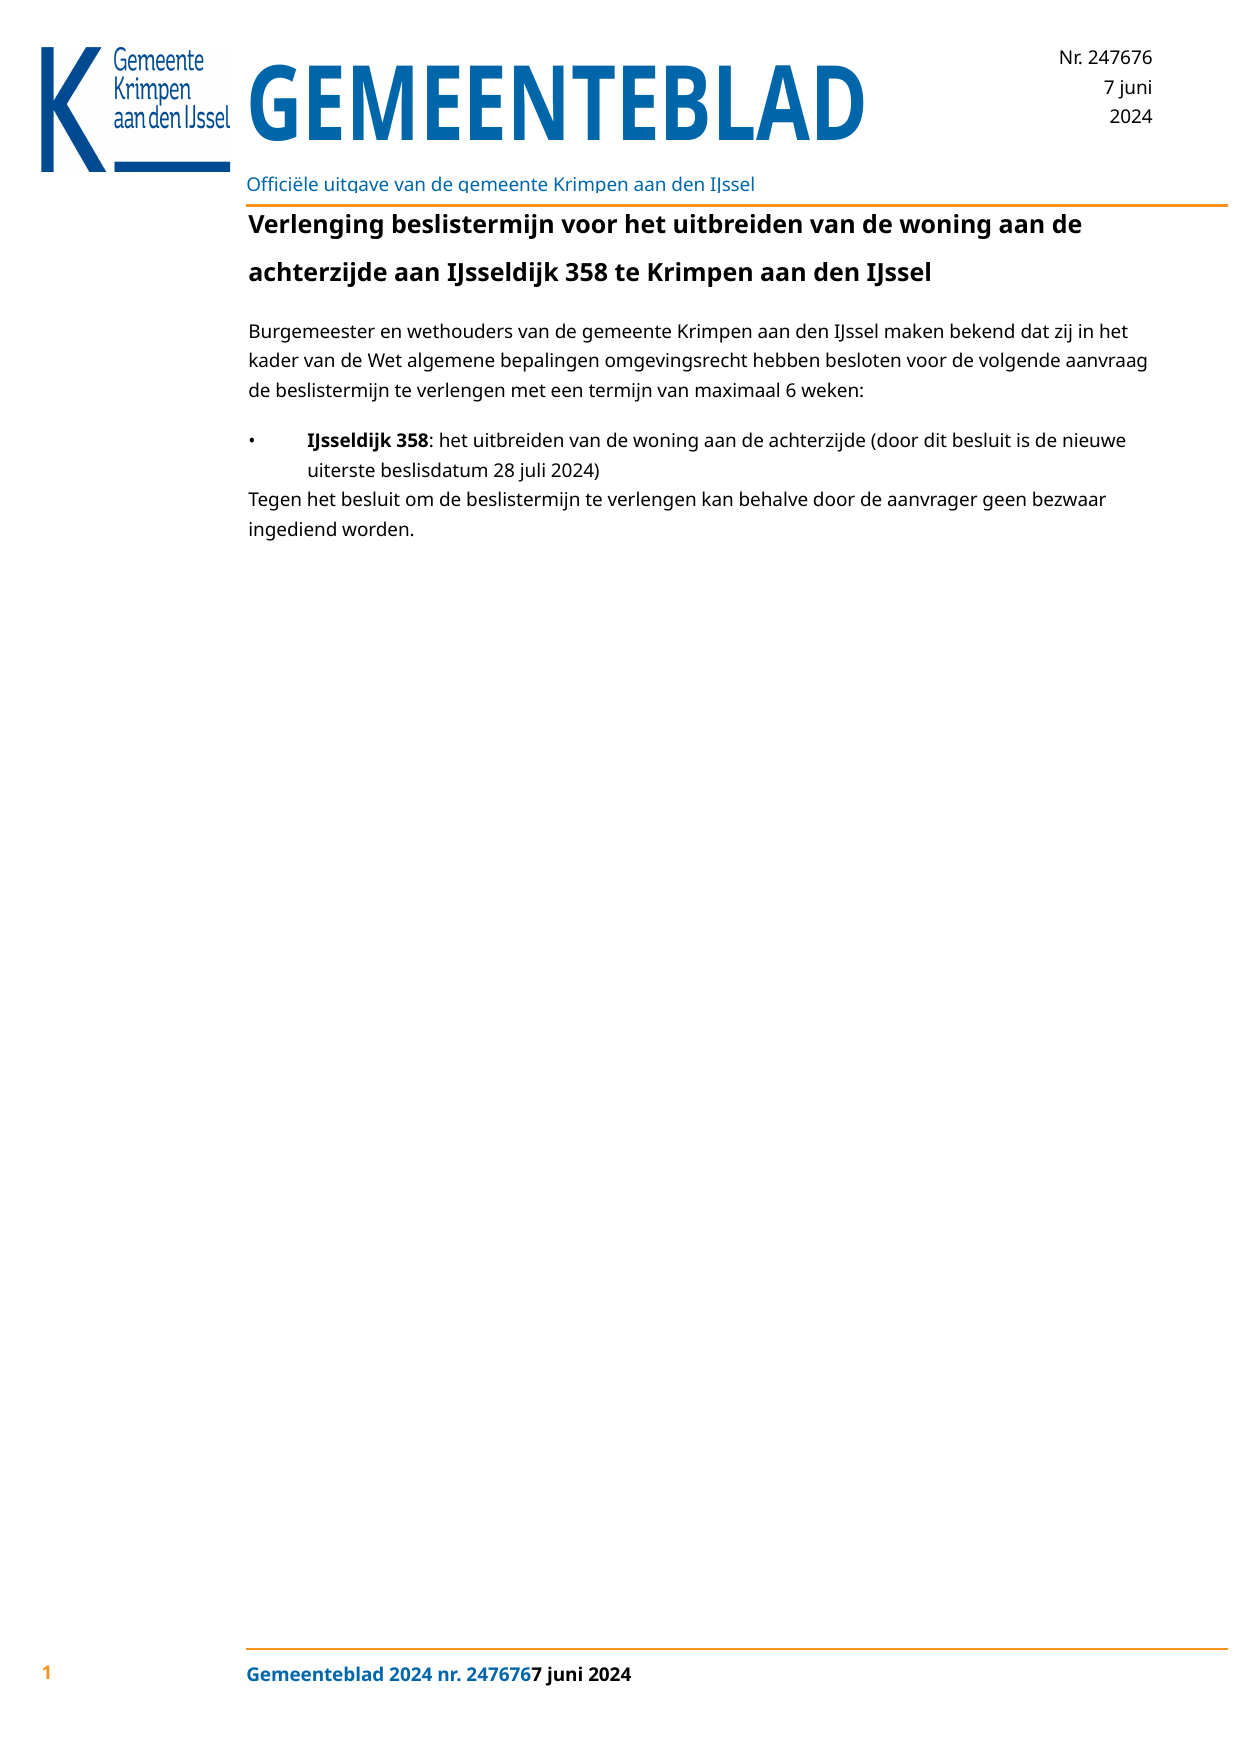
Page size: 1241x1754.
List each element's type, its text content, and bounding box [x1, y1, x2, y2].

text Verlenging beslistermijn voor het uitbreiden van de woning aan de achterzijde aan IJsseldijk 358 te Krimpen aan den IJssel [248, 207, 1152, 288]
text Tegen het besluit om de beslistermijn te verlengen kan behalve door de aanvrager geen bezwaar ingediend worden. [248, 487, 1152, 542]
text Burgemeester en wethouders van de gemeente Krimpen aan den IJssel maken bekend dat zij in het kader van de Wet algemene bepalingen omgevingsrecht hebben besloten voor de volgende aanvraag de beslistermijn te verlengen met een termijn van maximaal 6 weken: [248, 318, 1152, 403]
picture [41, 47, 231, 172]
list IJsseldijk 358: het uitbreiden van de woning aan de achterzijde (door dit besluit is de nieuwe uiterste beslisdatum 28 juli 2024) [248, 427, 1152, 483]
